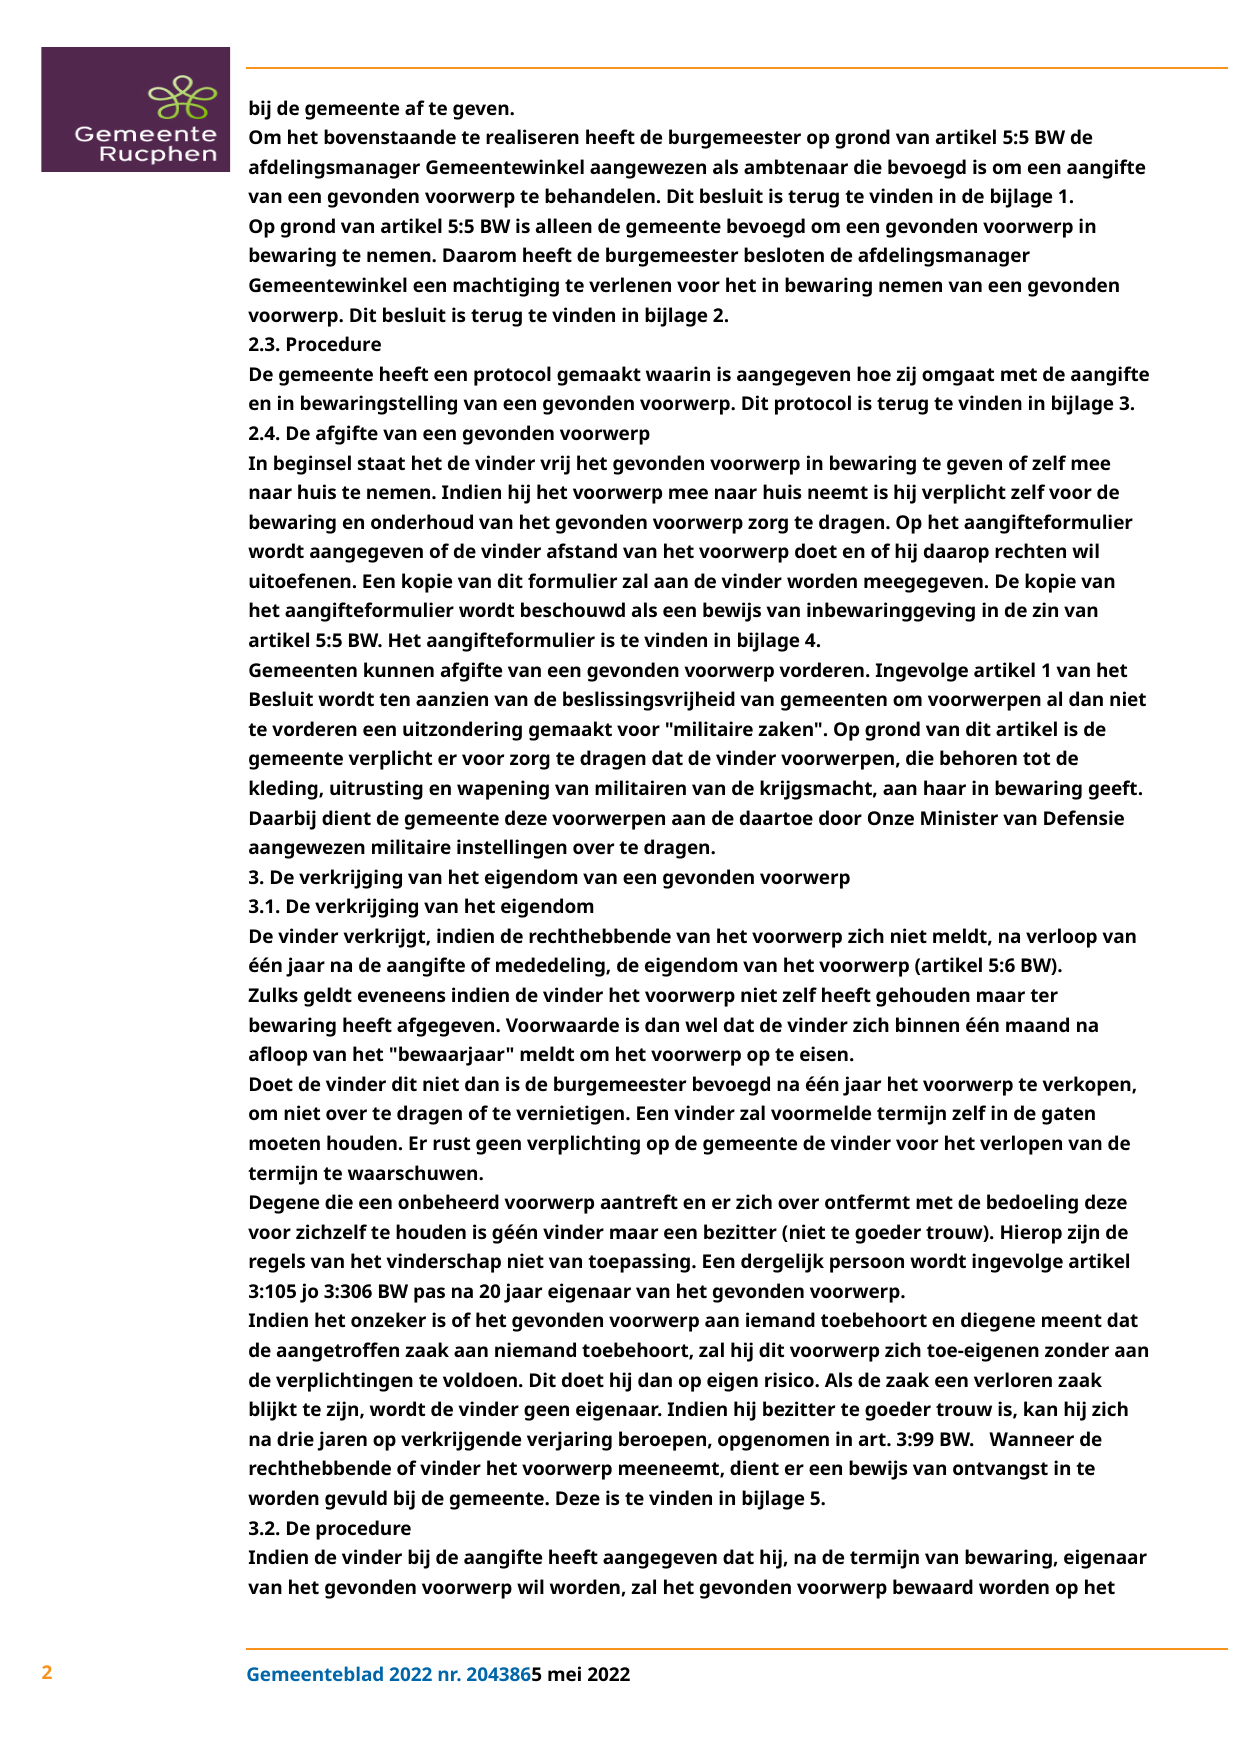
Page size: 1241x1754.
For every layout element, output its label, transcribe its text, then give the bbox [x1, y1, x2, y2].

text 2.4. De afgifte van een gevonden voorwerp [248, 420, 1152, 446]
text In beginsel staat het de vinder vrij het gevonden voorwerp in bewaring te geven of zelf mee naar huis te nemen. Indien hij het voorwerp mee naar huis neemt is hij verplicht zelf voor de bewaring en onderhoud van het gevonden voorwerp zorg te dragen. Op het aangifteformulier wordt aangegeven of de vinder afstand van het voorwerp doet en of hij daarop rechten wil uitoefenen. Een kopie van dit formulier zal aan de vinder worden meegegeven. De kopie van het aangifteformulier wordt beschouwd als een bewijs van inbewaringgeving in de zin van artikel 5:5 BW. Het aangifteformulier is te vinden in bijlage 4. [248, 450, 1152, 653]
text 3.1. De verkrijging van het eigendom [248, 893, 1152, 919]
text Op grond van artikel 5:5 BW is alleen de gemeente bevoegd om een gevonden voorwerp in bewaring te nemen. Daarom heeft de burgemeester besloten de afdelingsmanager Gemeentewinkel een machtiging te verlenen voor het in bewaring nemen van een gevonden voorwerp. Dit besluit is terug te vinden in bijlage 2. [248, 213, 1152, 328]
picture [41, 47, 231, 172]
text 3.2. De procedure [248, 1515, 1152, 1541]
text De gemeente heeft een protocol gemaakt waarin is aangegeven hoe zij omgaat met de aangifte en in bewaringstelling van een gevonden voorwerp. Dit protocol is terug te vinden in bijlage 3. [248, 361, 1152, 416]
text Zulks geldt eveneens indien de vinder het voorwerp niet zelf heeft gehouden maar ter bewaring heeft afgegeven. Voorwaarde is dan wel dat de vinder zich binnen één maand na afloop van het "bewaarjaar" meldt om het voorwerp op te eisen. [248, 982, 1152, 1067]
text 2.3. Procedure [248, 331, 1152, 357]
text 3. De verkrijging van het eigendom van een gevonden voorwerp [248, 864, 1152, 890]
text Degene die een onbeheerd voorwerp aantreft en er zich over ontfermt met de bedoeling deze voor zichzelf te houden is géén vinder maar een bezitter (niet te goeder trouw). Hierop zijn de regels van het vinderschap niet van toepassing. Een dergelijk persoon wordt ingevolge artikel 3:105 jo 3:306 BW pas na 20 jaar eigenaar van het gevonden voorwerp. [248, 1189, 1152, 1304]
text De vinder verkrijgt, indien de rechthebbende van het voorwerp zich niet meldt, na verloop van één jaar na de aangifte of mededeling, de eigendom van het voorwerp (artikel 5:6 BW). [248, 923, 1152, 978]
text bij de gemeente af te geven. [248, 95, 1152, 121]
text Om het bovenstaande te realiseren heeft de burgemeester op grond van artikel 5:5 BW de afdelingsmanager Gemeentewinkel aangewezen als ambtenaar die bevoegd is om een aangifte van een gevonden voorwerp te behandelen. Dit besluit is terug te vinden in de bijlage 1. [248, 124, 1152, 209]
text Indien het onzeker is of het gevonden voorwerp aan iemand toebehoort en diegene meent dat de aangetroffen zaak aan niemand toebehoort, zal hij dit voorwerp zich toe-eigenen zonder aan de verplichtingen te voldoen. Dit doet hij dan op eigen risico. Als de zaak een verloren zaak blijkt te zijn, wordt de vinder geen eigenaar. Indien hij bezitter te goeder trouw is, kan hij zich na drie jaren op verkrijgende verjaring beroepen, opgenomen in art. 3:99 BW. Wanneer de rechthebbende of vinder het voorwerp meeneemt, dient er een bewijs van ontvangst in te worden gevuld bij de gemeente. Deze is te vinden in bijlage 5. [248, 1308, 1152, 1511]
text Indien de vinder bij de aangifte heeft aangegeven dat hij, na de termijn van bewaring, eigenaar van het gevonden voorwerp wil worden, zal het gevonden voorwerp bewaard worden op het [248, 1544, 1152, 1600]
text Gemeenten kunnen afgifte van een gevonden voorwerp vorderen. Ingevolge artikel 1 van het Besluit wordt ten aanzien van de beslissingsvrijheid van gemeenten om voorwerpen al dan niet te vorderen een uitzondering gemaakt voor "militaire zaken". Op grond van dit artikel is de gemeente verplicht er voor zorg te dragen dat de vinder voorwerpen, die behoren tot de kleding, uitrusting en wapening van militairen van de krijgsmacht, aan haar in bewaring geeft. Daarbij dient de gemeente deze voorwerpen aan de daartoe door Onze Minister van Defensie aangewezen militaire instellingen over te dragen. [248, 657, 1152, 860]
text Doet de vinder dit niet dan is de burgemeester bevoegd na één jaar het voorwerp te verkopen, om niet over te dragen of te vernietigen. Een vinder zal voormelde termijn zelf in de gaten moeten houden. Er rust geen verplichting op de gemeente de vinder voor het verlopen van de termijn te waarschuwen. [248, 1071, 1152, 1186]
